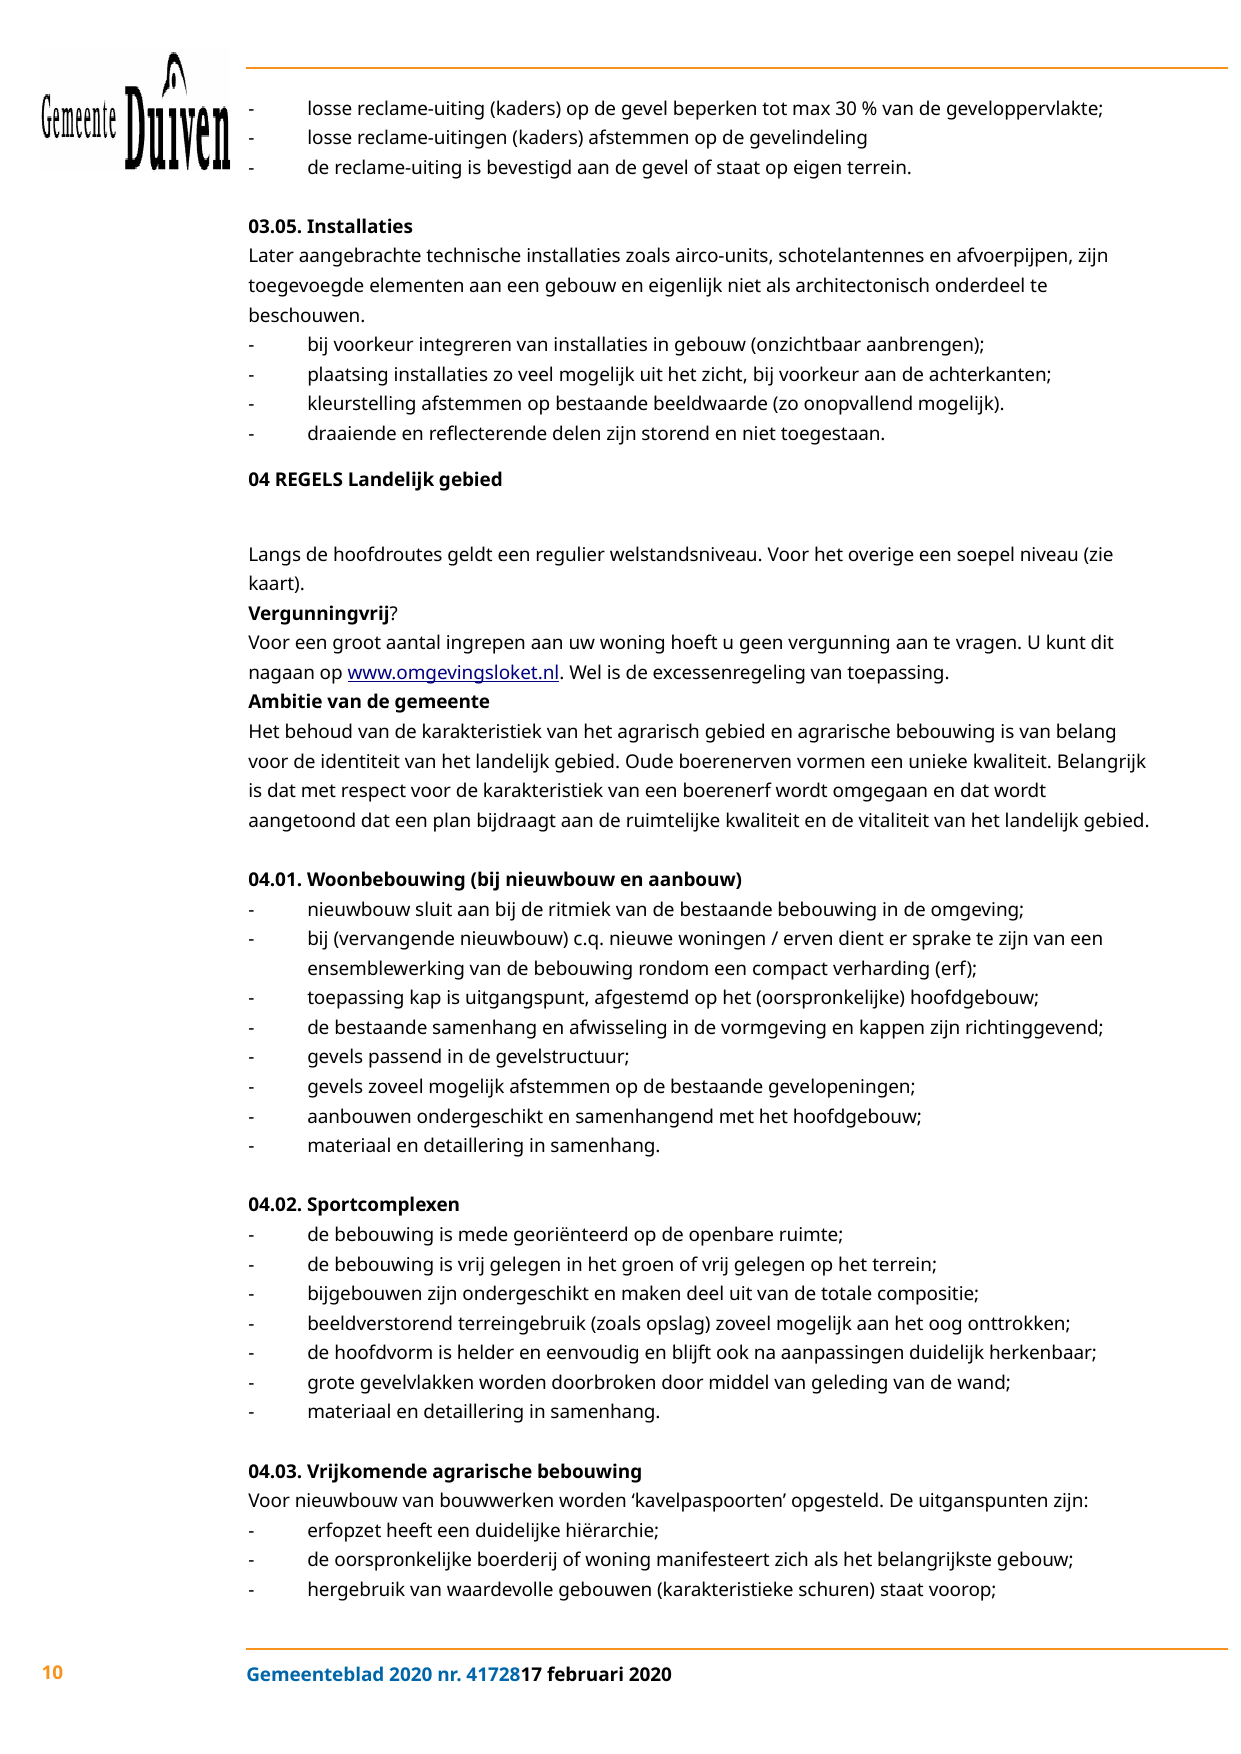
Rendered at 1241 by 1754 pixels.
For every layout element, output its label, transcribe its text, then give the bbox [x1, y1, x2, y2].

list de reclame-uiting is bevestigd aan de gevel of staat op eigen terrein. [248, 154, 1152, 180]
list hergebruik van waardevolle gebouwen (karakteristieke schuren) staat voorop; [248, 1576, 1152, 1602]
text Vergunningvrij? [248, 600, 1152, 626]
list de bebouwing is vrij gelegen in het groen of vrij gelegen op het terrein; [248, 1251, 1152, 1277]
list losse reclame-uiting (kaders) op de gevel beperken tot max 30 % van de geveloppervlakte; [248, 95, 1152, 121]
list draaiende en reflecterende delen zijn storend en niet toegestaan. [248, 420, 1152, 446]
text Langs de hoofdroutes geldt een regulier welstandsniveau. Voor het overige een soepel niveau (zie kaart). [248, 541, 1152, 596]
list toepassing kap is uitgangspunt, afgestemd op het (oorspronkelijke) hoofdgebouw; [248, 984, 1152, 1010]
picture [41, 47, 231, 172]
list nieuwbouw sluit aan bij de ritmiek van de bestaande bebouwing in de omgeving; [248, 896, 1152, 922]
list materiaal en detaillering in samenhang. [248, 1132, 1152, 1158]
list gevels zoveel mogelijk afstemmen op de bestaande gevelopeningen; [248, 1073, 1152, 1099]
text Ambitie van de gemeente [248, 689, 1152, 714]
text Voor een groot aantal ingrepen aan uw woning hoeft u geen vergunning aan te vragen. U kunt dit nagaan op www.omgevingsloket.nl. Wel is de excessenregeling van toepassing. [248, 629, 1152, 685]
list materiaal en detaillering in samenhang. [248, 1399, 1152, 1424]
text Later aangebrachte technische installaties zoals airco-units, schotelantennes en afvoerpijpen, zijn toegevoegde elementen aan een gebouw en eigenlijk niet als architectonisch onderdeel te beschouwen. [248, 243, 1152, 328]
list bij (vervangende nieuwbouw) c.q. nieuwe woningen / erven dient er sprake te zijn van een ensemblewerking van de bebouwing rondom een compact verharding (erf); [248, 925, 1152, 981]
text 04.01. Woonbebouwing (bij nieuwbouw en aanbouw) [248, 866, 1152, 892]
list erfopzet heeft een duidelijke hiërarchie; [248, 1517, 1152, 1543]
list de bestaande samenhang en afwisseling in de vormgeving en kappen zijn richtinggevend; [248, 1014, 1152, 1040]
list plaatsing installaties zo veel mogelijk uit het zicht, bij voorkeur aan de achterkanten; [248, 361, 1152, 387]
text Voor nieuwbouw van bouwwerken worden ‘kavelpaspoorten’ opgesteld. De uitganspunten zijn: [248, 1487, 1152, 1513]
list kleurstelling afstemmen op bestaande beeldwaarde (zo onopvallend mogelijk). [248, 391, 1152, 416]
text Het behoud van de karakteristiek van het agrarisch gebied en agrarische bebouwing is van belang voor de identiteit van het landelijk gebied. Oude boerenerven vormen een unieke kwaliteit. Belangrijk is dat met respect voor de karakteristiek van een boerenerf wordt omgegaan en dat wordt aangetoond dat een plan bijdraagt aan de ruimtelijke kwaliteit en de vitaliteit van het landelijk gebied. [248, 718, 1152, 833]
list grote gevelvlakken worden doorbroken door middel van geleding van de wand; [248, 1369, 1152, 1395]
list aanbouwen ondergeschikt en samenhangend met het hoofdgebouw; [248, 1103, 1152, 1129]
list de hoofdvorm is helder en eenvoudig en blijft ook na aanpassingen duidelijk herkenbaar; [248, 1339, 1152, 1365]
list bij voorkeur integreren van installaties in gebouw (onzichtbaar aanbrengen); [248, 331, 1152, 357]
list bijgebouwen zijn ondergeschikt en maken deel uit van de totale compositie; [248, 1280, 1152, 1306]
list beeldverstorend terreingebruik (zoals opslag) zoveel mogelijk aan het oog onttrokken; [248, 1310, 1152, 1336]
text 04.03. Vrijkomende agrarische bebouwing [248, 1458, 1152, 1484]
text 04.02. Sportcomplexen [248, 1192, 1152, 1217]
list losse reclame-uitingen (kaders) afstemmen op de gevelindeling [248, 124, 1152, 150]
list de oorspronkelijke boerderij of woning manifesteert zich als het belangrijkste gebouw; [248, 1547, 1152, 1572]
text 03.05. Installaties [248, 213, 1152, 239]
text 04 REGELS Landelijk gebied [248, 466, 1152, 492]
list de bebouwing is mede georiënteerd op de openbare ruimte; [248, 1221, 1152, 1247]
list gevels passend in de gevelstructuur; [248, 1044, 1152, 1069]
